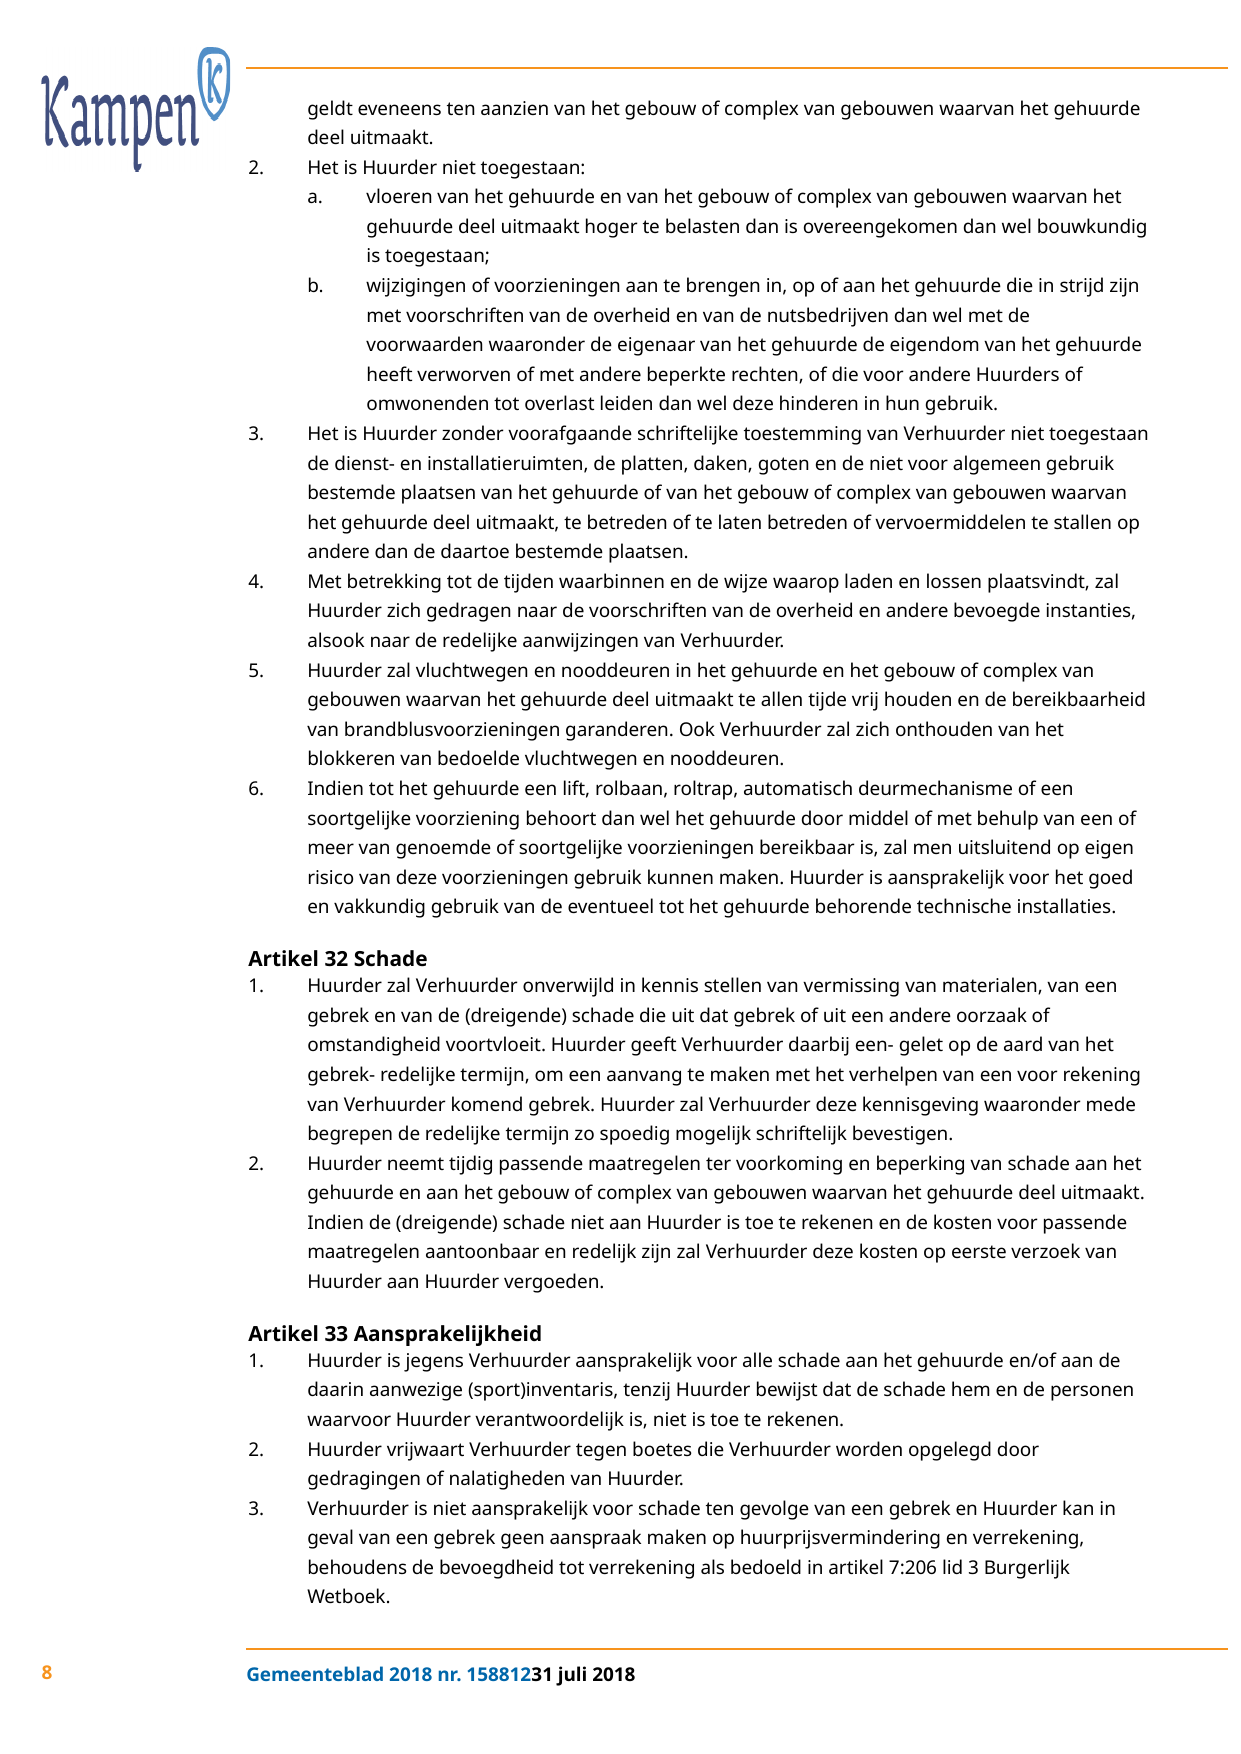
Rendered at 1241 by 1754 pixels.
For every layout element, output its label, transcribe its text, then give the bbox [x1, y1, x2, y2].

list geldt eveneens ten aanzien van het gebouw of complex van gebouwen waarvan het gehuurde deel uitmaakt. [248, 95, 1152, 150]
list Indien tot het gehuurde een lift, rolbaan, roltrap, automatisch deurmechanisme of een soortgelijke voorziening behoort dan wel het gehuurde door middel of met behulp van een of meer van genoemde of soortgelijke voorzieningen bereikbaar is, zal men uitsluitend op eigen risico van deze voorzieningen gebruik kunnen maken. Huurder is aansprakelijk voor het goed en vakkundig gebruik van de eventueel tot het gehuurde behorende technische installaties. [248, 775, 1152, 919]
list Het is Huurder niet toegestaan: [248, 154, 1152, 180]
list wijzigingen of voorzieningen aan te brengen in, op of aan het gehuurde die in strijd zijn met voorschriften van de overheid en van de nutsbedrijven dan wel met de voorwaarden waaronder de eigenaar van het gehuurde de eigendom van het gehuurde heeft verworven of met andere beperkte rechten, of die voor andere Huurders of omwonenden tot overlast leiden dan wel deze hinderen in hun gebruik. [307, 272, 1152, 416]
text Artikel 33 Aansprakelijkheid [248, 1319, 1152, 1347]
list Huurder is jegens Verhuurder aansprakelijk voor alle schade aan het gehuurde en/of aan de daarin aanwezige (sport)inventaris, tenzij Huurder bewijst dat de schade hem en de personen waarvoor Huurder verantwoordelijk is, niet is toe te rekenen. [248, 1347, 1152, 1432]
list Met betrekking tot de tijden waarbinnen en de wijze waarop laden en lossen plaatsvindt, zal Huurder zich gedragen naar de voorschriften van de overheid en andere bevoegde instanties, alsook naar de redelijke aanwijzingen van Verhuurder. [248, 568, 1152, 653]
list Huurder zal vluchtwegen en nooddeuren in het gehuurde en het gebouw of complex van gebouwen waarvan het gehuurde deel uitmaakt te allen tijde vrij houden en de bereikbaarheid van brandblusvoorzieningen garanderen. Ook Verhuurder zal zich onthouden van het blokkeren van bedoelde vluchtwegen en nooddeuren. [248, 657, 1152, 771]
list Huurder neemt tijdig passende maatregelen ter voorkoming en beperking van schade aan het gehuurde en aan het gebouw of complex van gebouwen waarvan het gehuurde deel uitmaakt. Indien de (dreigende) schade niet aan Huurder is toe te rekenen en de kosten voor passende maatregelen aantoonbaar en redelijk zijn zal Verhuurder deze kosten op eerste verzoek van Huurder aan Huurder vergoeden. [248, 1150, 1152, 1294]
list Het is Huurder zonder voorafgaande schriftelijke toestemming van Verhuurder niet toegestaan de dienst- en installatieruimten, de platten, daken, goten en de niet voor algemeen gebruik bestemde plaatsen van het gehuurde of van het gebouw of complex van gebouwen waarvan het gehuurde deel uitmaakt, te betreden of te laten betreden of vervoermiddelen te stallen op andere dan de daartoe bestemde plaatsen. [248, 420, 1152, 564]
text Artikel 32 Schade [248, 944, 1152, 972]
list Huurder zal Verhuurder onverwijld in kennis stellen van vermissing van materialen, van een gebrek en van de (dreigende) schade die uit dat gebrek of uit een andere oorzaak of omstandigheid voortvloeit. Huurder geeft Verhuurder daarbij een- gelet op de aard van het gebrek- redelijke termijn, om een aanvang te maken met het verhelpen van een voor rekening van Verhuurder komend gebrek. Huurder zal Verhuurder deze kennisgeving waaronder mede begrepen de redelijke termijn zo spoedig mogelijk schriftelijk bevestigen. [248, 972, 1152, 1146]
list vloeren van het gehuurde en van het gebouw of complex van gebouwen waarvan het gehuurde deel uitmaakt hoger te belasten dan is overeengekomen dan wel bouwkundig is toegestaan; [307, 183, 1152, 268]
list Verhuurder is niet aansprakelijk voor schade ten gevolge van een gebrek en Huurder kan in geval van een gebrek geen aanspraak maken op huurprijsvermindering en verrekening, behoudens de bevoegdheid tot verrekening als bedoeld in artikel 7:206 lid 3 Burgerlijk Wetboek. [248, 1495, 1152, 1609]
picture [41, 47, 231, 172]
list Huurder vrijwaart Verhuurder tegen boetes die Verhuurder worden opgelegd door gedragingen of nalatigheden van Huurder. [248, 1436, 1152, 1491]
